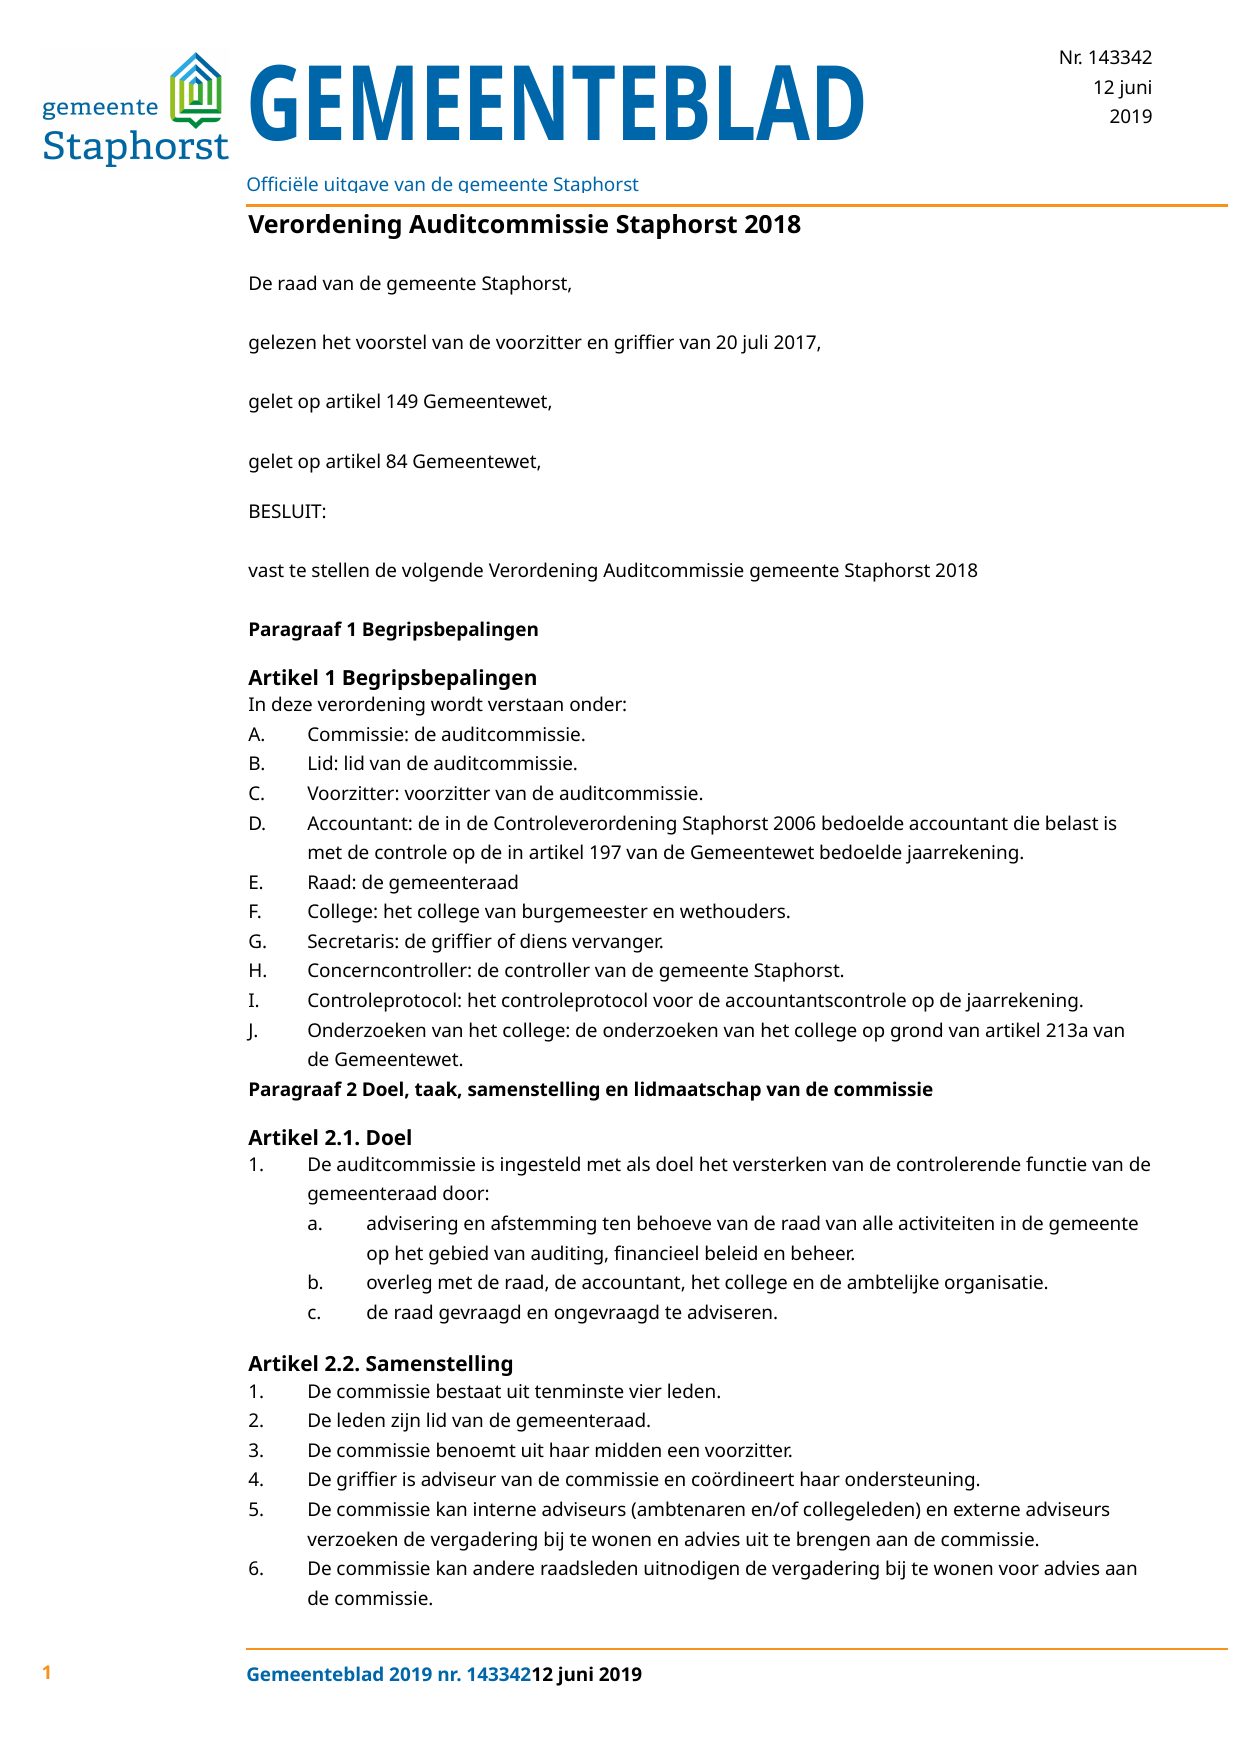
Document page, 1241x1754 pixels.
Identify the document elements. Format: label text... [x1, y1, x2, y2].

list Secretaris: de griffier of diens vervanger. [248, 928, 1152, 954]
list De commissie benoemt uit haar midden een voorzitter. [248, 1437, 1152, 1463]
text Artikel 2.2. Samenstelling [248, 1349, 1152, 1378]
text gelezen het voorstel van de voorzitter en griffier van 20 juli 2017, [248, 329, 1152, 355]
list De auditcommissie is ingesteld met als doel het versterken van de controlerende functie van de gemeenteraad door: [248, 1151, 1152, 1206]
text BESLUIT: [248, 498, 1152, 524]
text Verordening Auditcommissie Staphorst 2018 [248, 207, 1152, 241]
list Concerncontroller: de controller van de gemeente Staphorst. [248, 958, 1152, 983]
list De leden zijn lid van de gemeenteraad. [248, 1407, 1152, 1433]
text Paragraaf 2 Doel, taak, samenstelling en lidmaatschap van de commissie [248, 1076, 1152, 1102]
text Artikel 1 Begripsbepalingen [248, 663, 1152, 691]
text Paragraaf 1 Begripsbepalingen [248, 616, 1152, 642]
list De commissie kan interne adviseurs (ambtenaren en/of collegeleden) en externe adviseurs verzoeken de vergadering bij te wonen en advies uit te brengen aan de commissie. [248, 1496, 1152, 1551]
text gelet op artikel 149 Gemeentewet, [248, 389, 1152, 414]
picture [41, 47, 231, 172]
list Raad: de gemeenteraad [248, 869, 1152, 895]
list advisering en afstemming ten behoeve van de raad van alle activiteiten in de gemeente op het gebied van auditing, financieel beleid en beheer. [307, 1210, 1152, 1266]
list De commissie kan andere raadsleden uitnodigen de vergadering bij te wonen voor advies aan de commissie. [248, 1555, 1152, 1611]
list de raad gevraagd en ongevraagd te adviseren. [307, 1299, 1152, 1325]
list De griffier is adviseur van de commissie en coördineert haar ondersteuning. [248, 1467, 1152, 1492]
list Commissie: de auditcommissie. [248, 721, 1152, 747]
text gelet op artikel 84 Gemeentewet, [248, 448, 1152, 473]
text De raad van de gemeente Staphorst, [248, 270, 1152, 296]
text Artikel 2.1. Doel [248, 1123, 1152, 1151]
list De commissie bestaat uit tenminste vier leden. [248, 1378, 1152, 1403]
text In deze verordening wordt verstaan onder: [248, 691, 1152, 717]
list Lid: lid van de auditcommissie. [248, 751, 1152, 776]
list Controleprotocol: het controleprotocol voor de accountantscontrole op de jaarrekening. [248, 987, 1152, 1013]
list Voorzitter: voorzitter van de auditcommissie. [248, 780, 1152, 806]
list Onderzoeken van het college: de onderzoeken van het college op grond van artikel 213a van de Gemeentewet. [248, 1017, 1152, 1072]
list overleg met de raad, de accountant, het college en de ambtelijke organisatie. [307, 1269, 1152, 1295]
list College: het college van burgemeester en wethouders. [248, 898, 1152, 924]
text vast te stellen de volgende Verordening Auditcommissie gemeente Staphorst 2018 [248, 557, 1152, 583]
list Accountant: de in de Controleverordening Staphorst 2006 bedoelde accountant die belast is met de controle op de in artikel 197 van de Gemeentewet bedoelde jaarrekening. [248, 810, 1152, 865]
